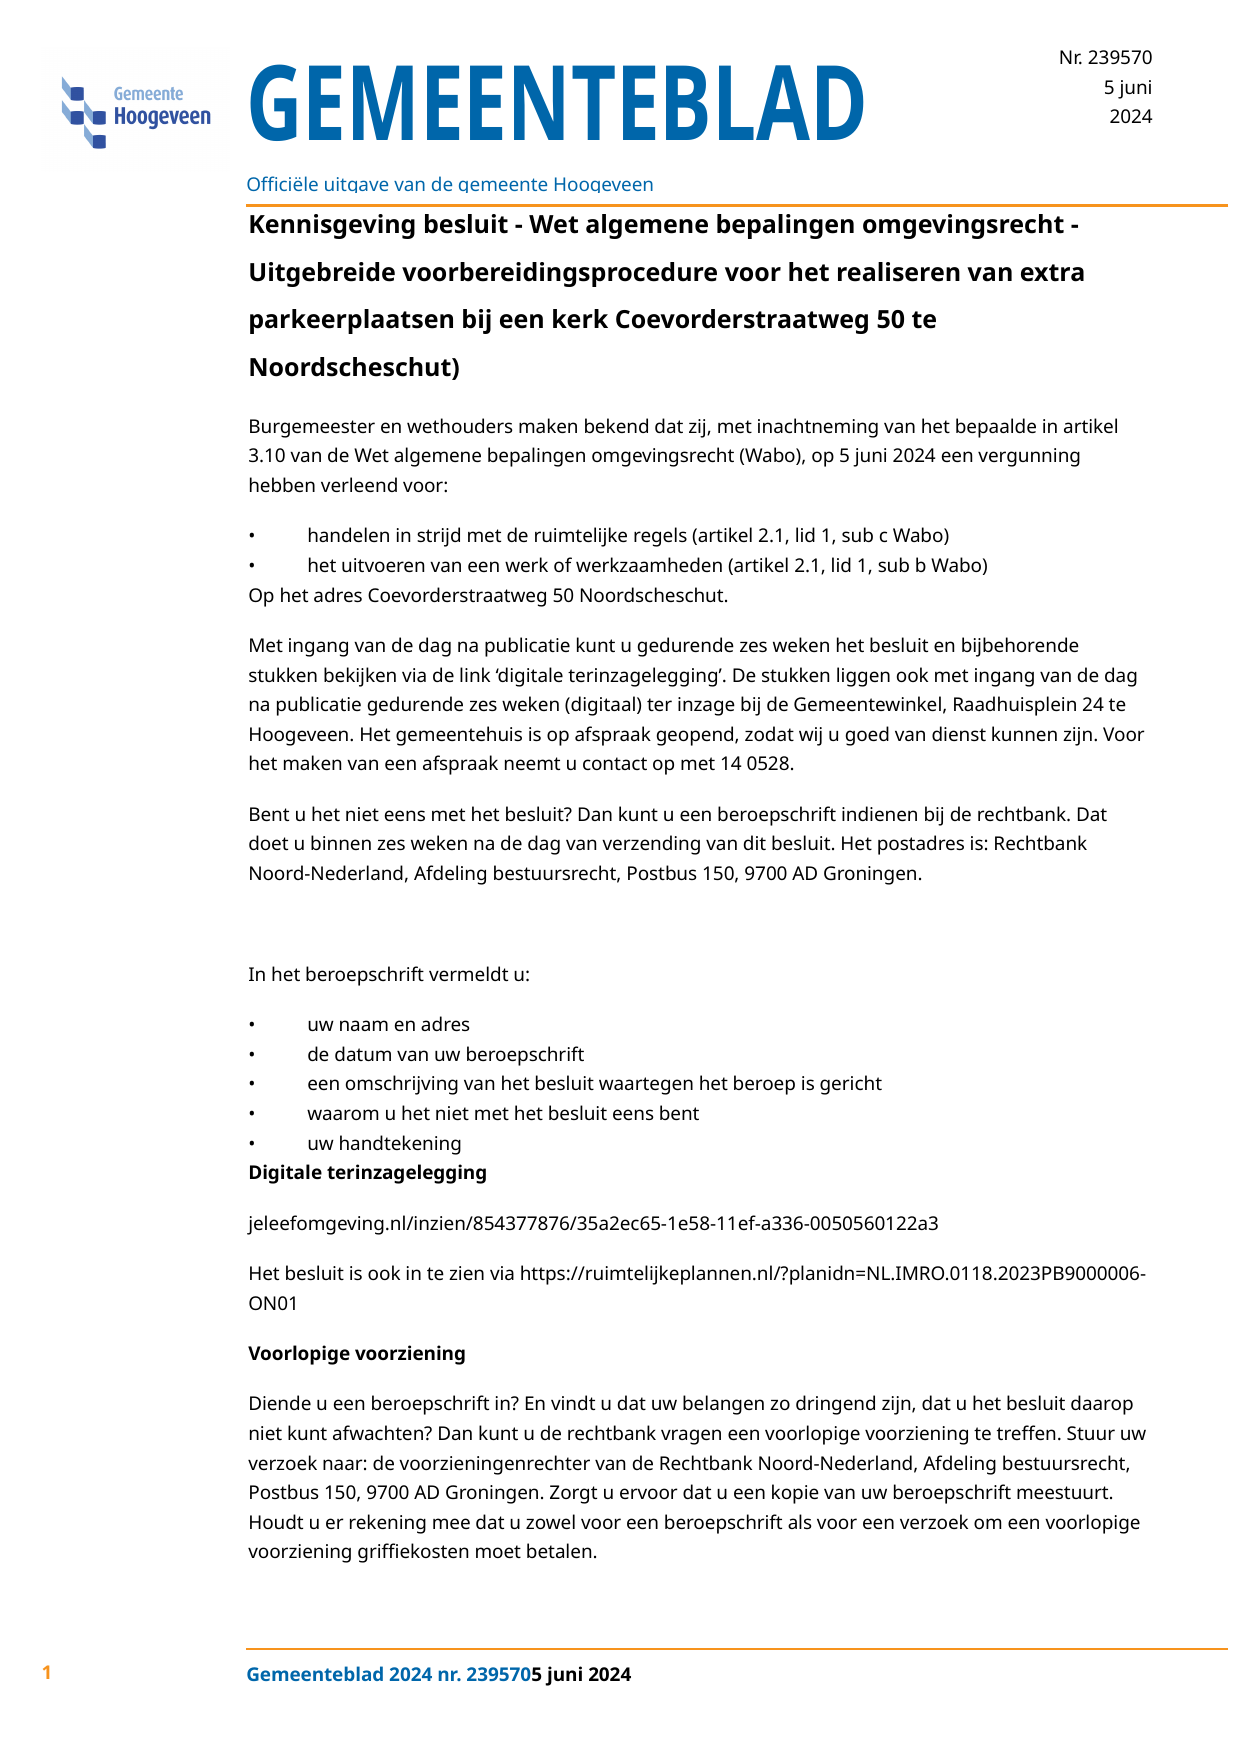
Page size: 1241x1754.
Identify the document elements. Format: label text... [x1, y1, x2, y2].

list het uitvoeren van een werk of werkzaamheden (artikel 2.1, lid 1, sub b Wabo) [248, 552, 1152, 578]
list een omschrijving van het besluit waartegen het beroep is gericht [248, 1071, 1152, 1096]
picture [41, 47, 231, 172]
text Bent u het niet eens met het besluit? Dan kunt u een beroepschrift indienen bij de rechtbank. Dat doet u binnen zes weken na de dag van verzending van dit besluit. Het postadres is: Rechtbank Noord-Nederland, Afdeling bestuursrecht, Postbus 150, 9700 AD Groningen. [248, 801, 1152, 886]
text Het besluit is ook in te zien via https://ruimtelijkeplannen.nl/?planidn=NL.IMRO.0118.2023PB9000006-ON01 [248, 1260, 1152, 1316]
text Kennisgeving besluit - Wet algemene bepalingen omgevingsrecht - Uitgebreide voorbereidingsprocedure voor het realiseren van extra parkeerplaatsen bij een kerk Coevorderstraatweg 50 te Noordscheschut) [248, 207, 1152, 384]
list handelen in strijd met de ruimtelijke regels (artikel 2.1, lid 1, sub c Wabo) [248, 523, 1152, 548]
text Digitale terinzagelegging [248, 1159, 1152, 1185]
list de datum van uw beroepschrift [248, 1041, 1152, 1067]
text Met ingang van de dag na publicatie kunt u gedurende zes weken het besluit en bijbehorende stukken bekijken via de link ‘digitale terinzagelegging’. De stukken liggen ook met ingang van de dag na publicatie gedurende zes weken (digitaal) ter inzage bij de Gemeentewinkel, Raadhuisplein 24 te Hoogeveen. Het gemeentehuis is op afspraak geopend, zodat wij u goed van dienst kunnen zijn. Voor het maken van een afspraak neemt u contact op met 14 0528. [248, 632, 1152, 776]
text Diende u een beroepschrift in? En vindt u dat uw belangen zo dringend zijn, dat u het besluit daarop niet kunt afwachten? Dan kunt u de rechtbank vragen een voorlopige voorziening te treffen. Stuur uw verzoek naar: de voorzieningenrechter van de Rechtbank Noord-Nederland, Afdeling bestuursrecht, Postbus 150, 9700 AD Groningen. Zorgt u ervoor dat u een kopie van uw beroepschrift meestuurt. Houdt u er rekening mee dat u zowel voor een beroepschrift als voor een verzoek om een voorlopige voorziening griffiekosten moet betalen. [248, 1391, 1152, 1564]
text jeleefomgeving.nl/inzien/854377876/35a2ec65-1e58-11ef-a336-0050560122a3 [248, 1210, 1152, 1236]
text Burgemeester en wethouders maken bekend dat zij, met inachtneming van het bepaalde in artikel 3.10 van de Wet algemene bepalingen omgevingsrecht (Wabo), op 5 juni 2024 een vergunning hebben verleend voor: [248, 413, 1152, 498]
text Voorlopige voorziening [248, 1340, 1152, 1366]
list uw naam en adres [248, 1011, 1152, 1037]
list uw handtekening [248, 1130, 1152, 1156]
text Op het adres Coevorderstraatweg 50 Noordscheschut. [248, 582, 1152, 608]
text In het beroepschrift vermeldt u: [248, 961, 1152, 987]
list waarom u het niet met het besluit eens bent [248, 1100, 1152, 1126]
